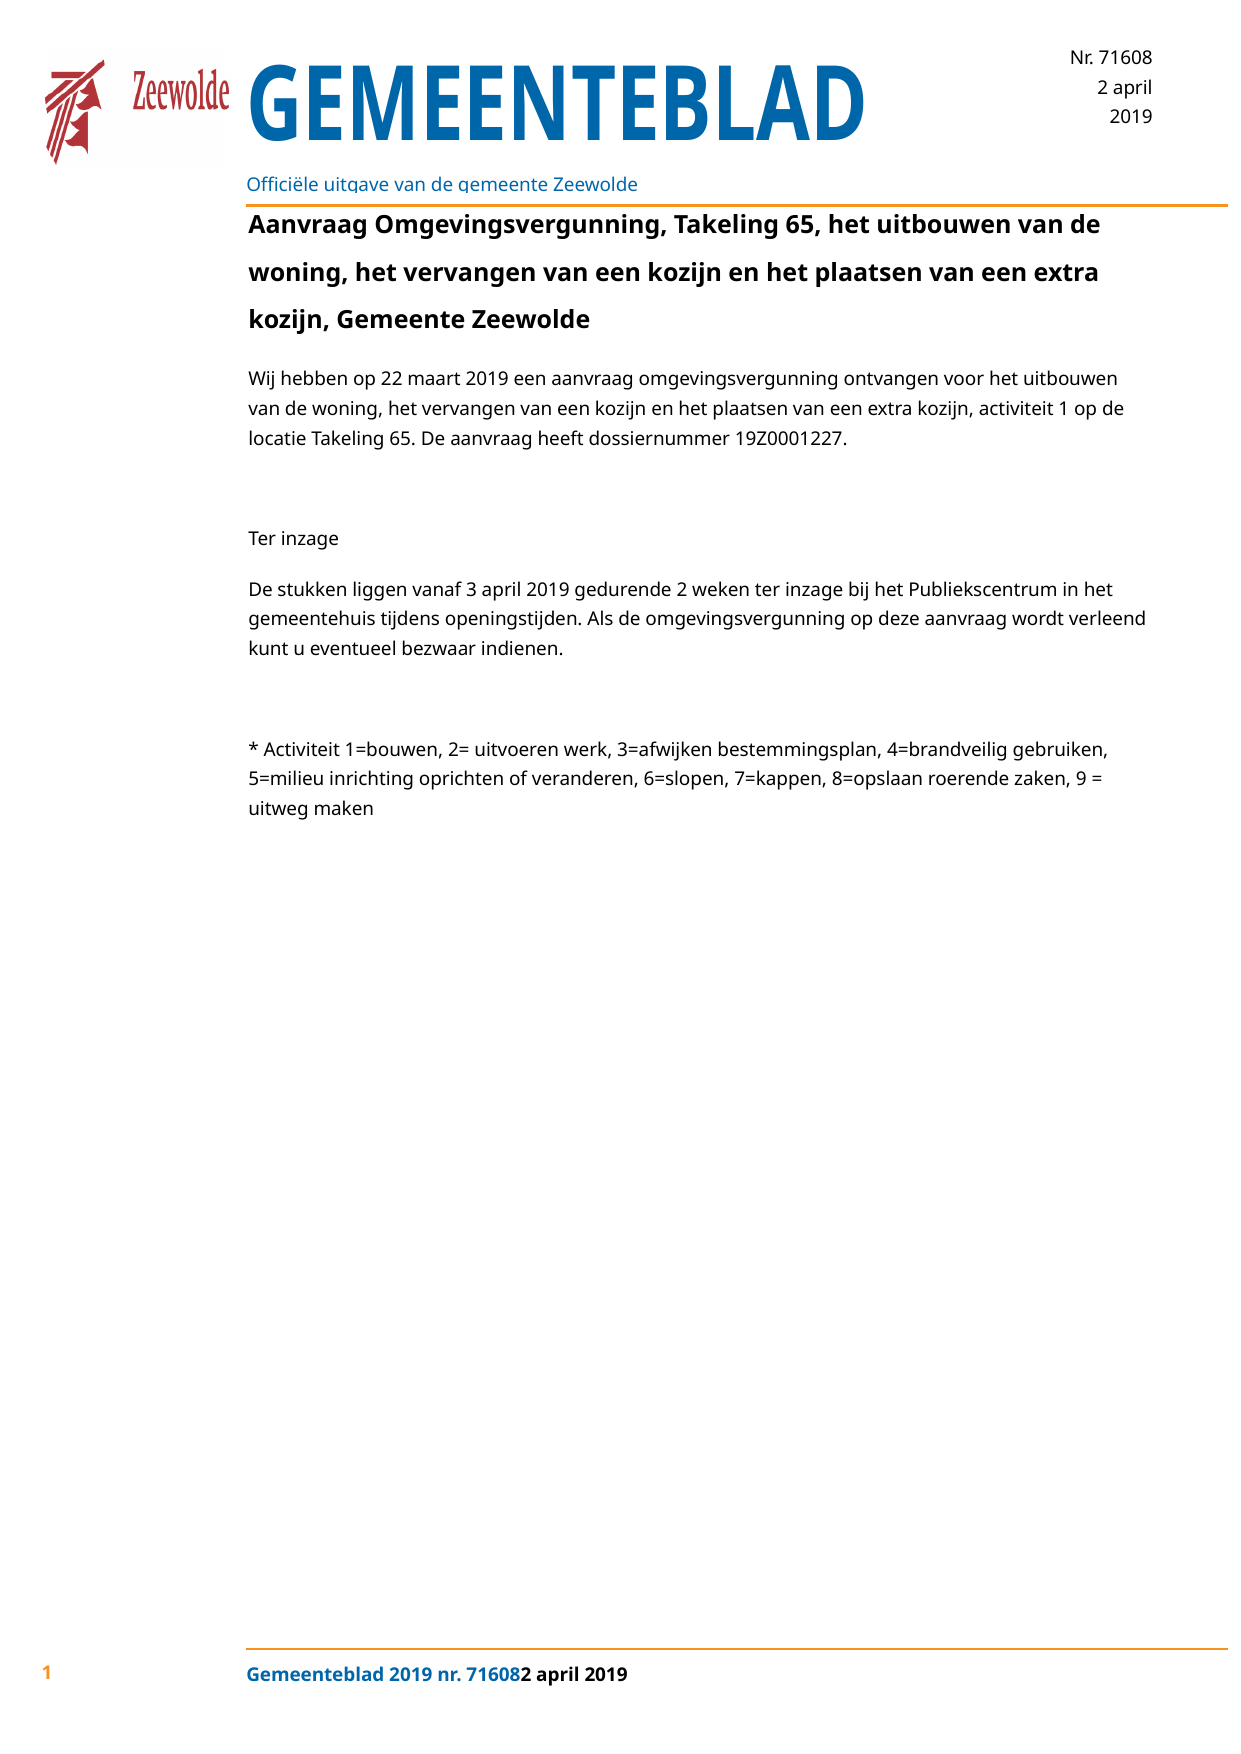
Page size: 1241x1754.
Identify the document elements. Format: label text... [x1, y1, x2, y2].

text Wij hebben op 22 maart 2019 een aanvraag omgevingsvergunning ontvangen voor het uitbouwen van de woning, het vervangen van een kozijn en het plaatsen van een extra kozijn, activiteit 1 op de locatie Takeling 65. De aanvraag heeft dossiernummer 19Z0001227. [248, 366, 1152, 450]
picture [41, 47, 231, 172]
text De stukken liggen vanaf 3 april 2019 gedurende 2 weken ter inzage bij het Publiekscentrum in het gemeentehuis tijdens openingstijden. Als de omgevingsvergunning op deze aanvraag wordt verleend kunt u eventueel bezwaar indienen. [248, 576, 1152, 661]
text Ter inzage [248, 526, 1152, 551]
text * Activiteit 1=bouwen, 2= uitvoeren werk, 3=afwijken bestemmingsplan, 4=brandveilig gebruiken, 5=milieu inrichting oprichten of veranderen, 6=slopen, 7=kappen, 8=opslaan roerende zaken, 9 = uitweg maken [248, 736, 1152, 821]
text Aanvraag Omgevingsvergunning, Takeling 65, het uitbouwen van de woning, het vervangen van een kozijn en het plaatsen van een extra kozijn, Gemeente Zeewolde [248, 207, 1152, 336]
